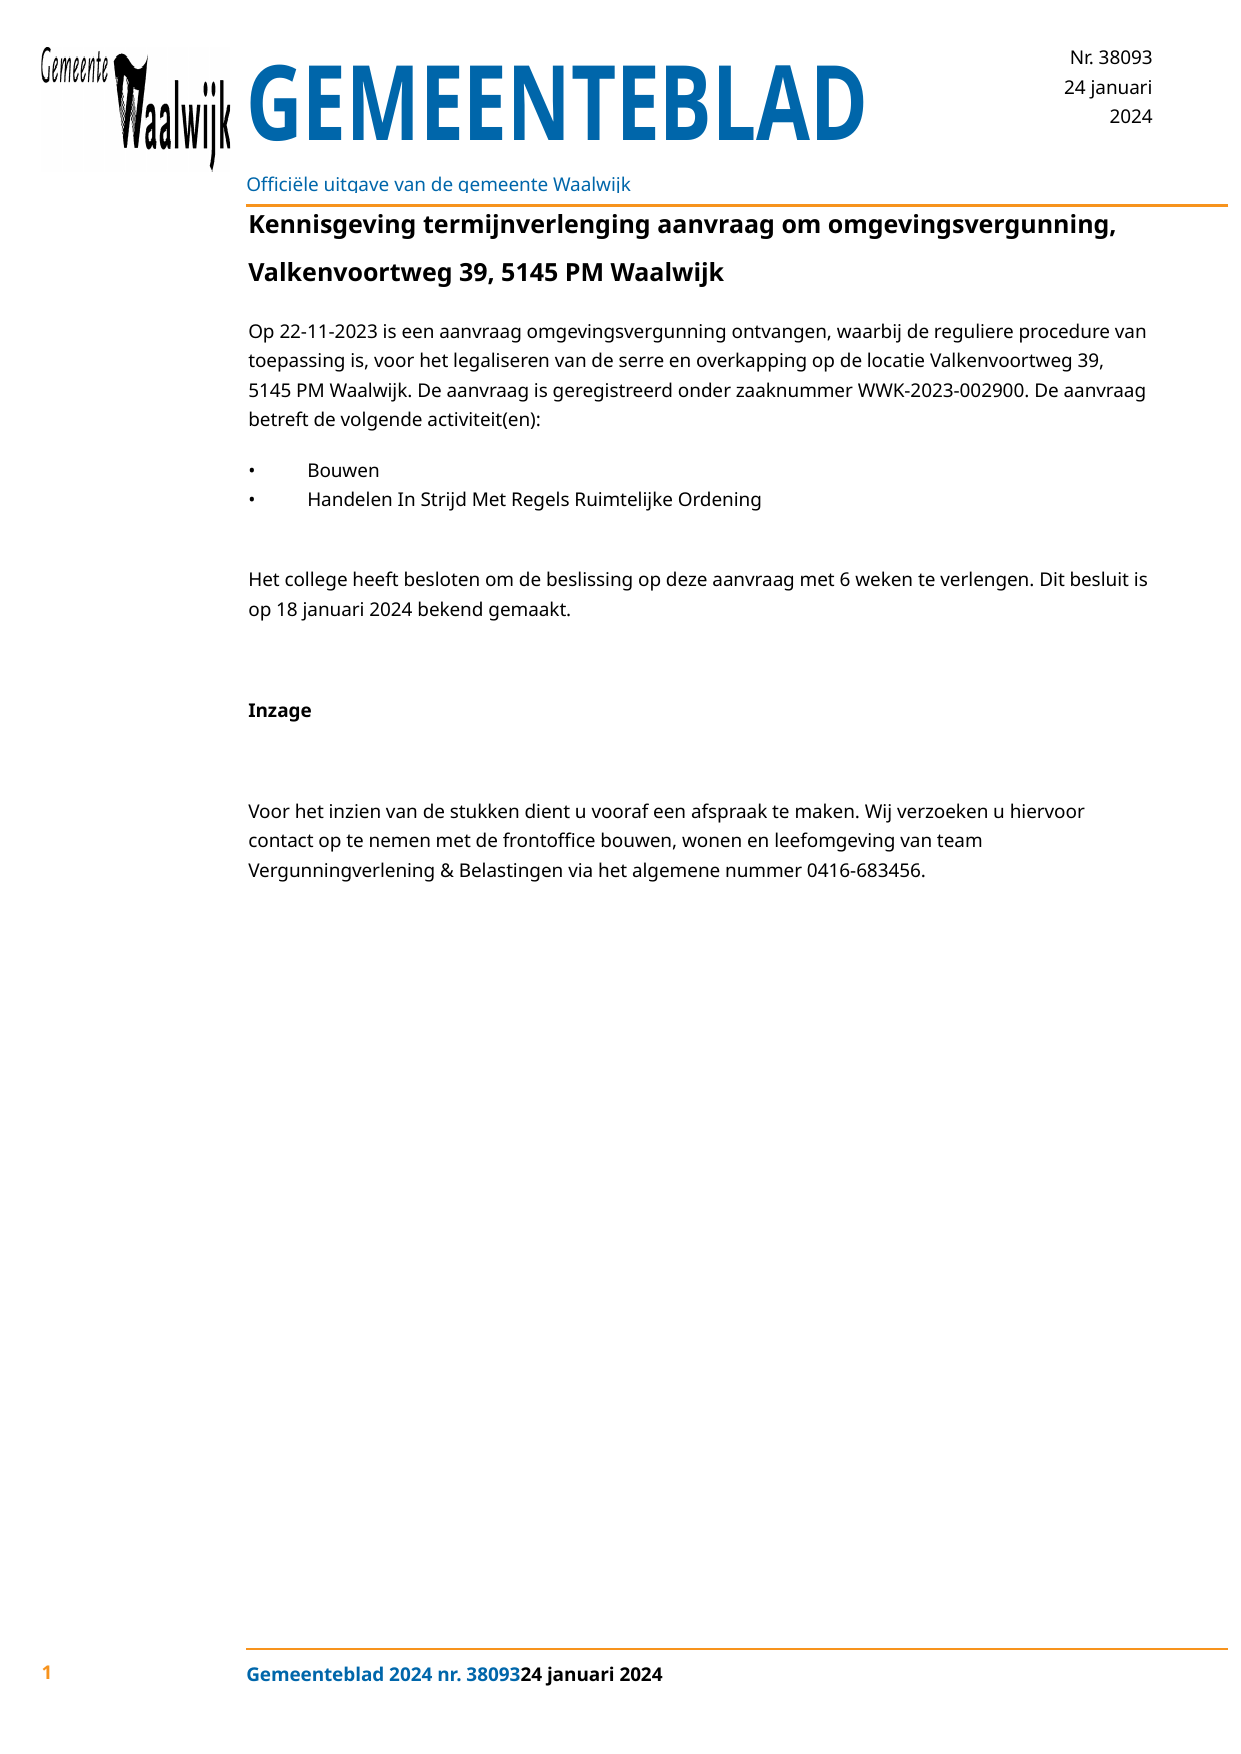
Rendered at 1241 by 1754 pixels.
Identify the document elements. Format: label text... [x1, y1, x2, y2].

list Handelen In Strijd Met Regels Ruimtelijke Ordening [248, 487, 1152, 512]
list Bouwen [248, 457, 1152, 483]
text Inzage [248, 697, 1152, 723]
text Het college heeft besloten om de beslissing op deze aanvraag met 6 weken te verlengen. Dit besluit is op 18 januari 2024 bekend gemaakt. [248, 567, 1152, 622]
picture [41, 47, 231, 172]
text Kennisgeving termijnverlenging aanvraag om omgevingsvergunning, Valkenvoortweg 39, 5145 PM Waalwijk [248, 207, 1152, 288]
text Voor het inzien van de stukken dient u vooraf een afspraak te maken. Wij verzoeken u hiervoor contact op te nemen met de frontoffice bouwen, wonen en leefomgeving van team Vergunningverlening & Belastingen via het algemene nummer 0416-683456. [248, 798, 1152, 883]
text Op 22-11-2023 is een aanvraag omgevingsvergunning ontvangen, waarbij de reguliere procedure van toepassing is, voor het legaliseren van de serre en overkapping op de locatie Valkenvoortweg 39, 5145 PM Waalwijk. De aanvraag is geregistreerd onder zaaknummer WWK-2023-002900. De aanvraag betreft de volgende activiteit(en): [248, 318, 1152, 432]
